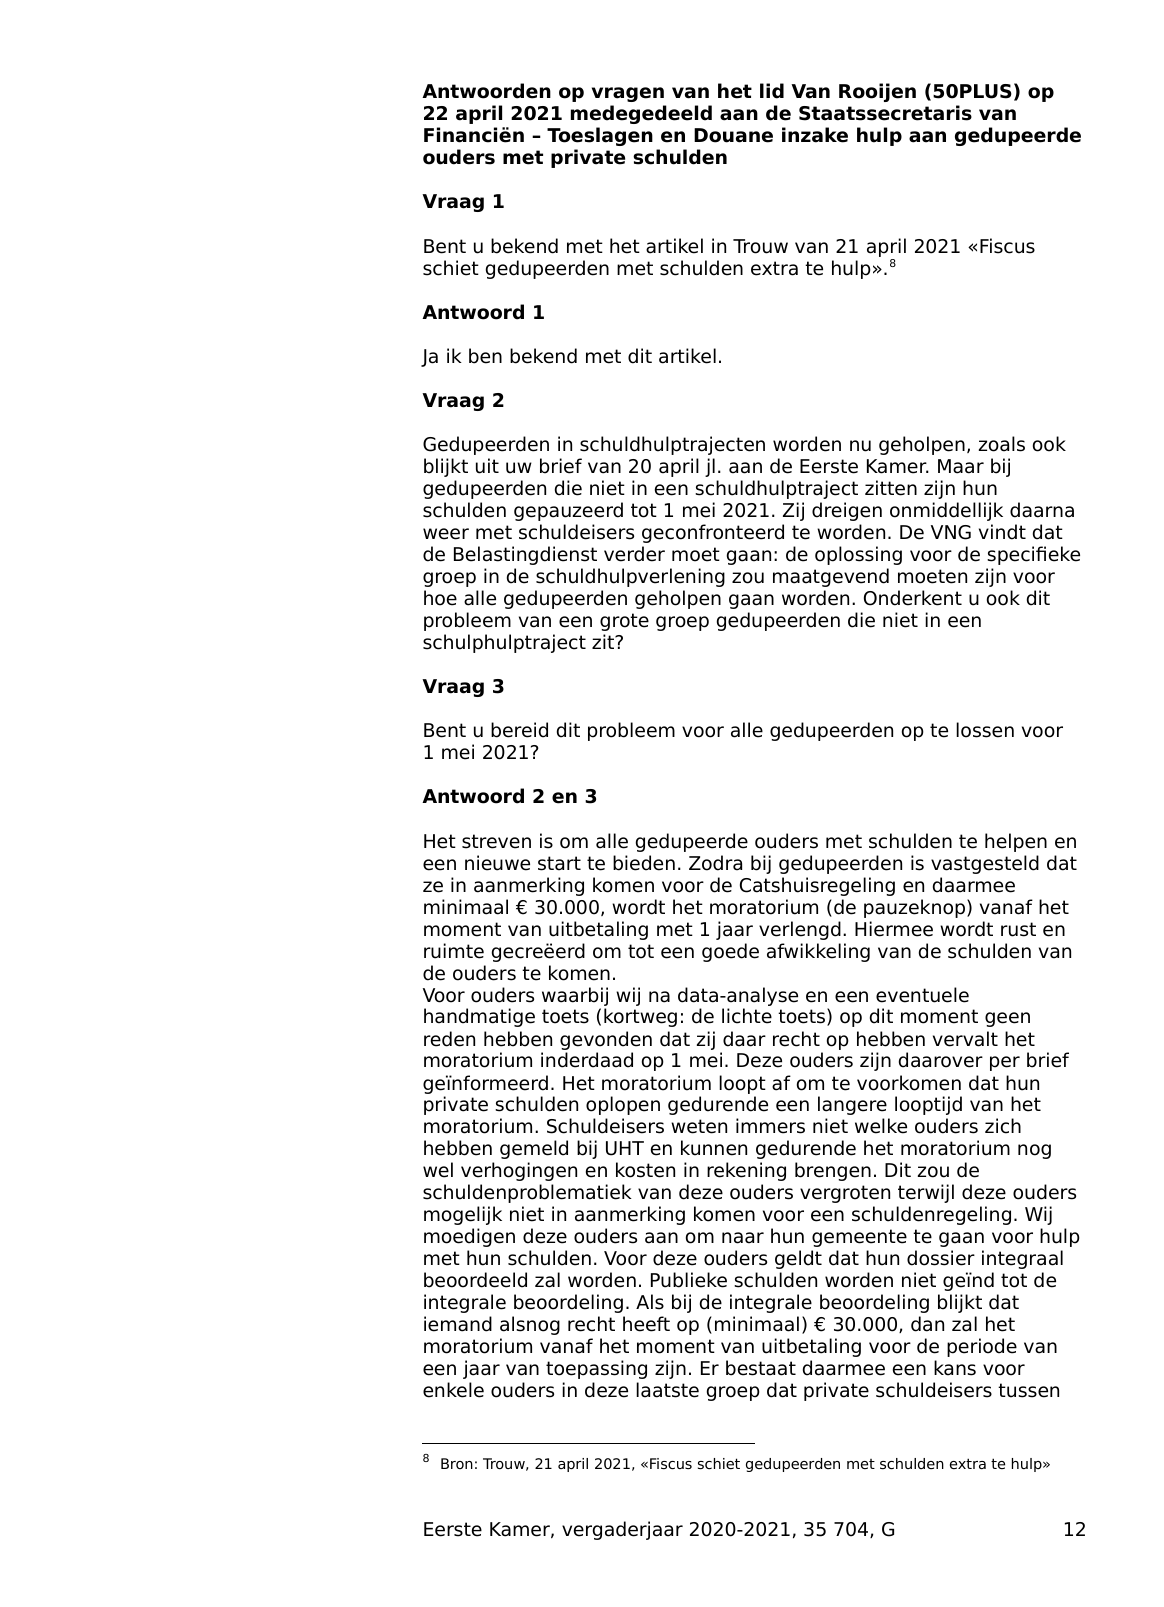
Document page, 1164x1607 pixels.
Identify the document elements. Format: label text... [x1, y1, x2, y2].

text Gedupeerden in schuldhulptrajecten worden nu geholpen, zoals ook blijkt uit uw brief van 20 april jl. aan de Eerste Kamer. Maar bij gedupeerden die niet in een schuldhulptraject zitten zijn hun schulden gepauzeerd tot 1 mei 2021. Zij dreigen onmiddellijk daarna weer met schuldeisers geconfronteerd te worden. De VNG vindt dat de Belastingdienst verder moet gaan: de oplossing voor de specifieke groep in de schuldhulpverlening zou maatgevend moeten zijn voor hoe alle gedupeerden geholpen gaan worden. Onderkent u ook dit probleem van een grote groep gedupeerden die niet in een schulphulptraject zit? [422, 434, 1087, 654]
subtitle Antwoord 1 [422, 302, 1087, 324]
subtitle Antwoorden op vragen van het lid Van Rooijen (50PLUS) op 22 april 2021 medegedeeld aan de Staatssecretaris van Financiën – Toeslagen en Douane inzake hulp aan gedupeerde ouders met private schulden [422, 81, 1087, 169]
text Het streven is om alle gedupeerde ouders met schulden te helpen en een nieuwe start te bieden. Zodra bij gedupeerden is vastgesteld dat ze in aanmerking komen voor de Catshuisregeling en daarmee minimaal € 30.000, wordt het moratorium (de pauzeknop) vanaf het moment van uitbetaling met 1 jaar verlengd. Hiermee wordt rust en ruimte gecreëerd om tot een goede afwikkeling van de schulden van de ouders te komen. [422, 831, 1087, 984]
text Bron: Trouw, 21 april 2021, «Fiscus schiet gedupeerden met schulden extra te hulp» [422, 1452, 1087, 1474]
text Ja ik ben bekend met dit artikel. [422, 346, 1087, 368]
subtitle Vraag 1 [422, 191, 1087, 213]
text Bent u bereid dit probleem voor alle gedupeerden op te lossen voor 1 mei 2021? [422, 720, 1087, 764]
subtitle Vraag 2 [422, 390, 1087, 412]
text Bent u bekend met het artikel in Trouw van 21 april 2021 «Fiscus schiet gedupeerden met schulden extra te hulp». [422, 236, 1087, 279]
text Voor ouders waarbij wij na data-analyse en een eventuele handmatige toets (kortweg: de lichte toets) op dit moment geen reden hebben gevonden dat zij daar recht op hebben vervalt het moratorium inderdaad op 1 mei. Deze ouders zijn daarover per brief geïnformeerd. Het moratorium loopt af om te voorkomen dat hun private schulden oplopen gedurende een langere looptijd van het moratorium. Schuldeisers weten immers niet welke ouders zich hebben gemeld bij UHT en kunnen gedurende het moratorium nog wel verhogingen en kosten in rekening brengen. Dit zou de schuldenproblematiek van deze ouders vergroten terwijl deze ouders mogelijk niet in aanmerking komen voor een schuldenregeling. Wij moedigen deze ouders aan om naar hun gemeente te gaan voor hulp met hun schulden. Voor deze ouders geldt dat hun dossier integraal beoordeeld zal worden. Publieke schulden worden niet geïnd tot de integrale beoordeling. Als bij de integrale beoordeling blijkt dat iemand alsnog recht heeft op (minimaal) € 30.000, dan zal het moratorium vanaf het moment van uitbetaling voor de periode van een jaar van toepassing zijn. Er bestaat daarmee een kans voor enkele ouders in deze laatste groep dat private schuldeisers tussen [422, 984, 1087, 1402]
subtitle Vraag 3 [422, 676, 1087, 698]
subtitle Antwoord 2 en 3 [422, 786, 1087, 808]
